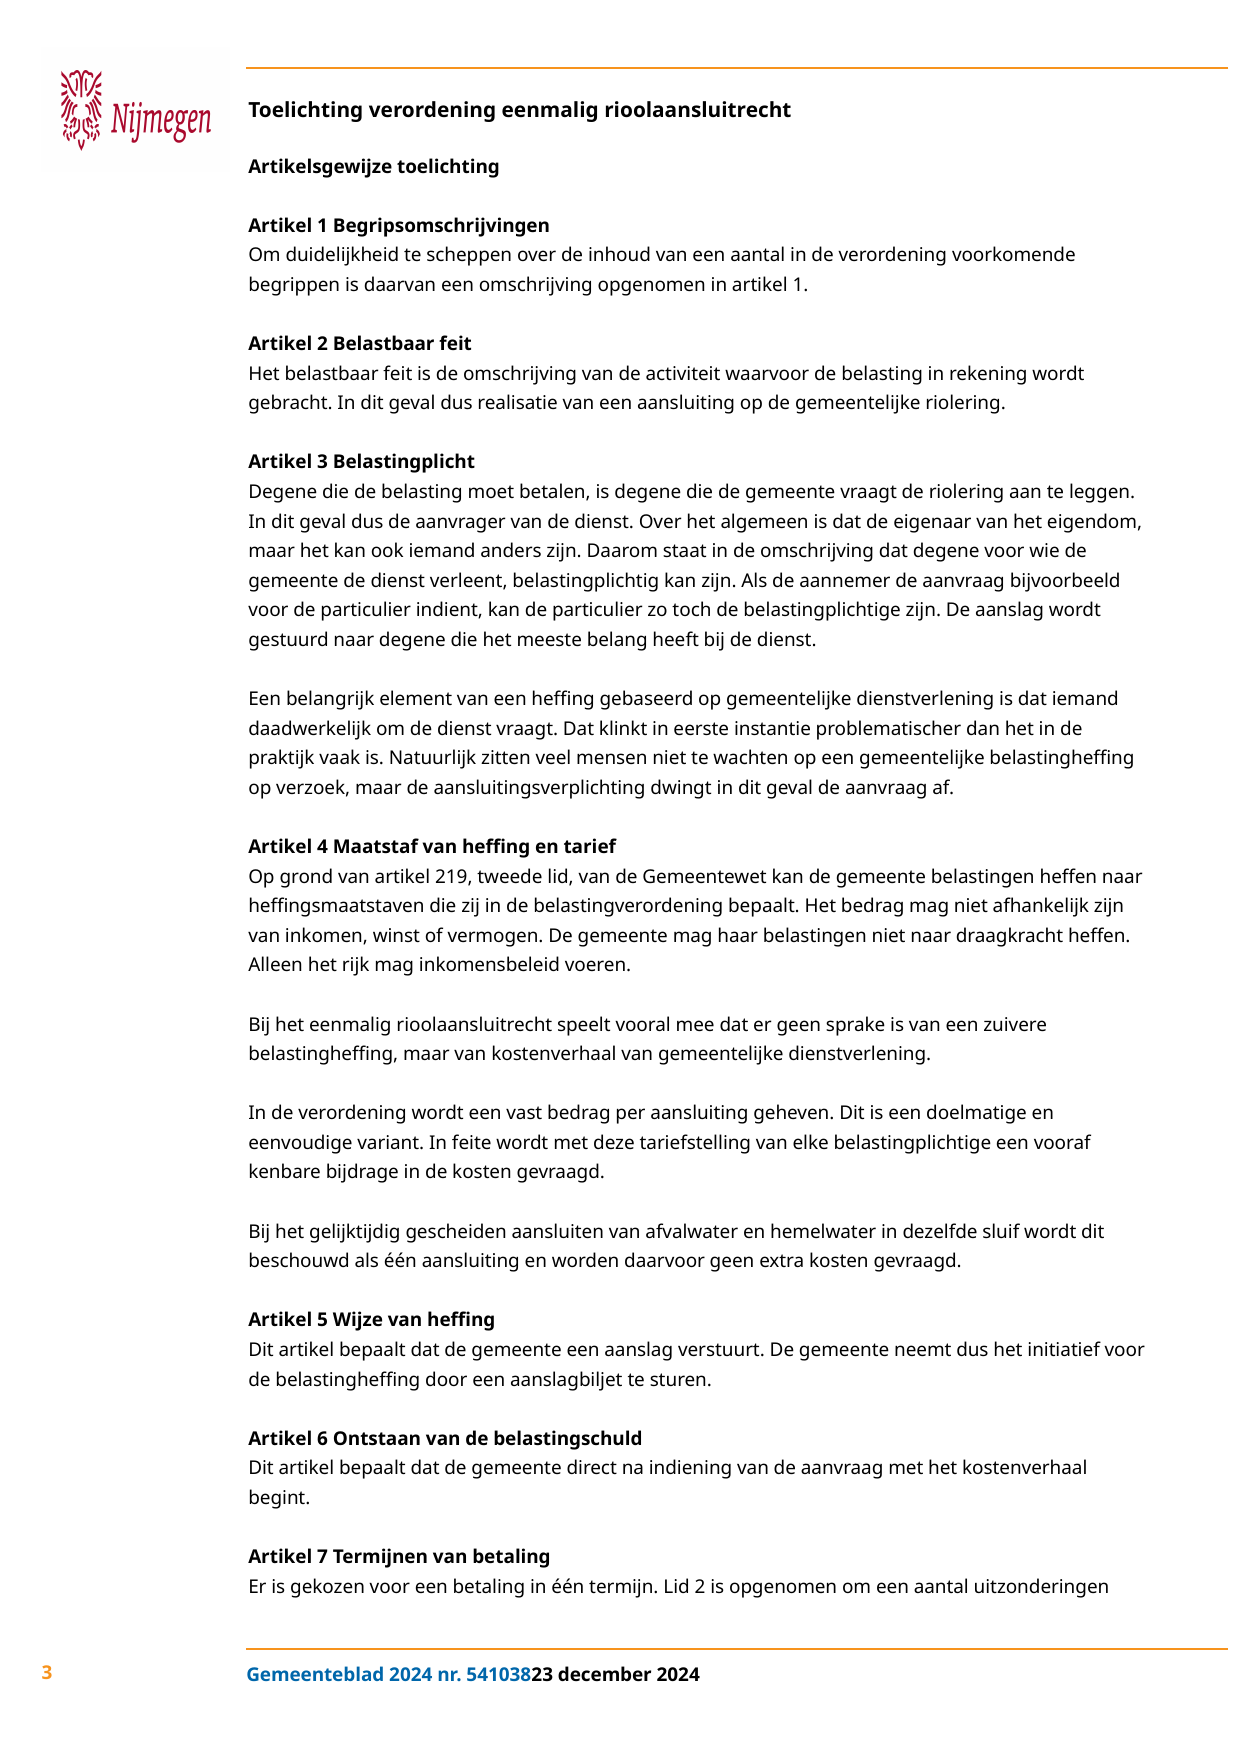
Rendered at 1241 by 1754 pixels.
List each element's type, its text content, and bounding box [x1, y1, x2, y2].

text Artikel 7 Termijnen van betaling [248, 1543, 1152, 1569]
text Op grond van artikel 219, tweede lid, van de Gemeentewet kan de gemeente belastingen heffen naar heffingsmaatstaven die zij in de belastingverordening bepaalt. Het bedrag mag niet afhankelijk zijn van inkomen, winst of vermogen. De gemeente mag haar belastingen niet naar draagkracht heffen. Alleen het rijk mag inkomensbeleid voeren. [248, 863, 1152, 977]
text Bij het gelijktijdig gescheiden aansluiten van afvalwater en hemelwater in dezelfde sluif wordt dit beschouwd als één aansluiting en worden daarvoor geen extra kosten gevraagd. [248, 1218, 1152, 1273]
text Artikel 1 Begripsomschrijvingen [248, 212, 1152, 238]
text In de verordening wordt een vast bedrag per aansluiting geheven. Dit is een doelmatige en eenvoudige variant. In feite wordt met deze tariefstelling van elke belastingplichtige een vooraf kenbare bijdrage in de kosten gevraagd. [248, 1099, 1152, 1184]
text Dit artikel bepaalt dat de gemeente een aanslag verstuurt. De gemeente neemt dus het initiatief voor de belastingheffing door een aanslagbiljet te sturen. [248, 1336, 1152, 1392]
text Artikel 4 Maatstaf van heffing en tarief [248, 833, 1152, 859]
text Het belastbaar feit is de omschrijving van de activiteit waarvoor de belasting in rekening wordt gebracht. In dit geval dus realisatie van een aansluiting op de gemeentelijke riolering. [248, 360, 1152, 415]
text Artikel 2 Belastbaar feit [248, 330, 1152, 356]
text Dit artikel bepaalt dat de gemeente direct na indiening van de aanvraag met het kostenverhaal begint. [248, 1454, 1152, 1510]
text Artikel 5 Wijze van heffing [248, 1307, 1152, 1332]
text Bij het eenmalig rioolaansluitrecht speelt vooral mee dat er geen sprake is van een zuivere belastingheffing, maar van kostenverhaal van gemeentelijke dienstverlening. [248, 1011, 1152, 1066]
text Artikel 3 Belastingplicht [248, 449, 1152, 474]
text Degene die de belasting moet betalen, is degene die de gemeente vraagt de riolering aan te leggen. In dit geval dus de aanvrager van de dienst. Over het algemeen is dat de eigenaar van het eigendom, maar het kan ook iemand anders zijn. Daarom staat in de omschrijving dat degene voor wie de gemeente de dienst verleent, belastingplichtig kan zijn. Als de aannemer de aanvraag bijvoorbeeld voor de particulier indient, kan de particulier zo toch de belastingplichtige zijn. De aanslag wordt gestuurd naar degene die het meeste belang heeft bij de dienst. [248, 478, 1152, 652]
text Om duidelijkheid te scheppen over de inhoud van een aantal in de verordening voorkomende begrippen is daarvan een omschrijving opgenomen in artikel 1. [248, 242, 1152, 297]
text Artikelsgewijze toelichting [248, 153, 1152, 179]
picture [41, 47, 231, 172]
text Toelichting verordening eenmalig rioolaansluitrecht [248, 95, 1152, 123]
text Artikel 6 Ontstaan van de belastingschuld [248, 1425, 1152, 1451]
text Een belangrijk element van een heffing gebaseerd op gemeentelijke dienstverlening is dat iemand daadwerkelijk om de dienst vraagt. Dat klinkt in eerste instantie problematischer dan het in de praktijk vaak is. Natuurlijk zitten veel mensen niet te wachten op een gemeentelijke belastingheffing op verzoek, maar de aansluitingsverplichting dwingt in dit geval de aanvraag af. [248, 685, 1152, 800]
text Er is gekozen voor een betaling in één termijn. Lid 2 is opgenomen om een aantal uitzonderingen [248, 1573, 1152, 1599]
